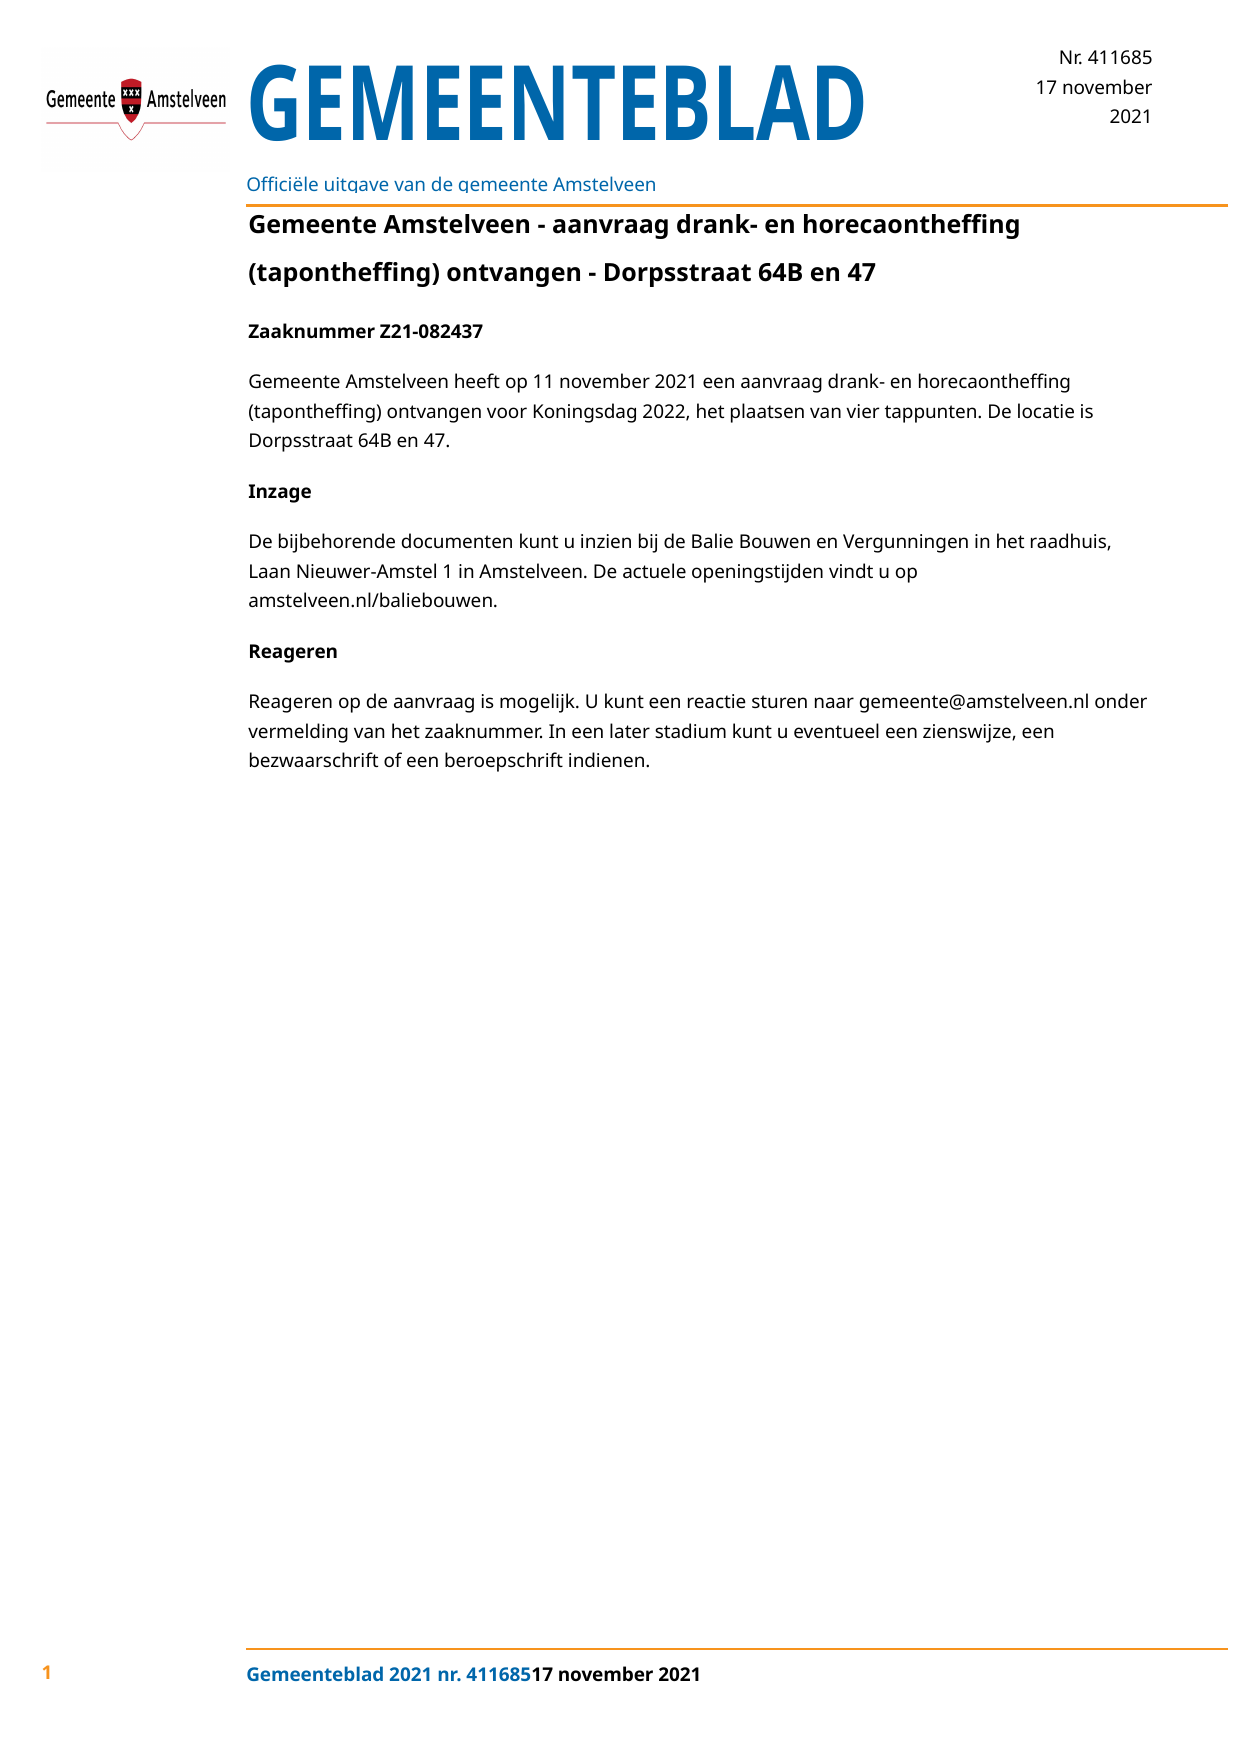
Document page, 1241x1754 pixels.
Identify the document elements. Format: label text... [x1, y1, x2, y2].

text Inzage [248, 478, 1152, 504]
text Gemeente Amstelveen - aanvraag drank- en horecaontheffing (tapontheffing) ontvangen - Dorpsstraat 64B en 47 [248, 207, 1152, 288]
text De bijbehorende documenten kunt u inzien bij de Balie Bouwen en Vergunningen in het raadhuis, Laan Nieuwer-Amstel 1 in Amstelveen. De actuele openingstijden vindt u op amstelveen.nl/baliebouwen. [248, 528, 1152, 613]
text Reageren op de aanvraag is mogelijk. U kunt een reactie sturen naar gemeente@amstelveen.nl onder vermelding van het zaaknummer. In een later stadium kunt u eventueel een zienswijze, een bezwaarschrift of een beroepschrift indienen. [248, 688, 1152, 773]
picture [41, 47, 231, 172]
text Zaaknummer Z21-082437 [248, 318, 1152, 344]
text Reageren [248, 638, 1152, 664]
text Gemeente Amstelveen heeft op 11 november 2021 een aanvraag drank- en horecaontheffing (tapontheffing) ontvangen voor Koningsdag 2022, het plaatsen van vier tappunten. De locatie is Dorpsstraat 64B en 47. [248, 368, 1152, 453]
